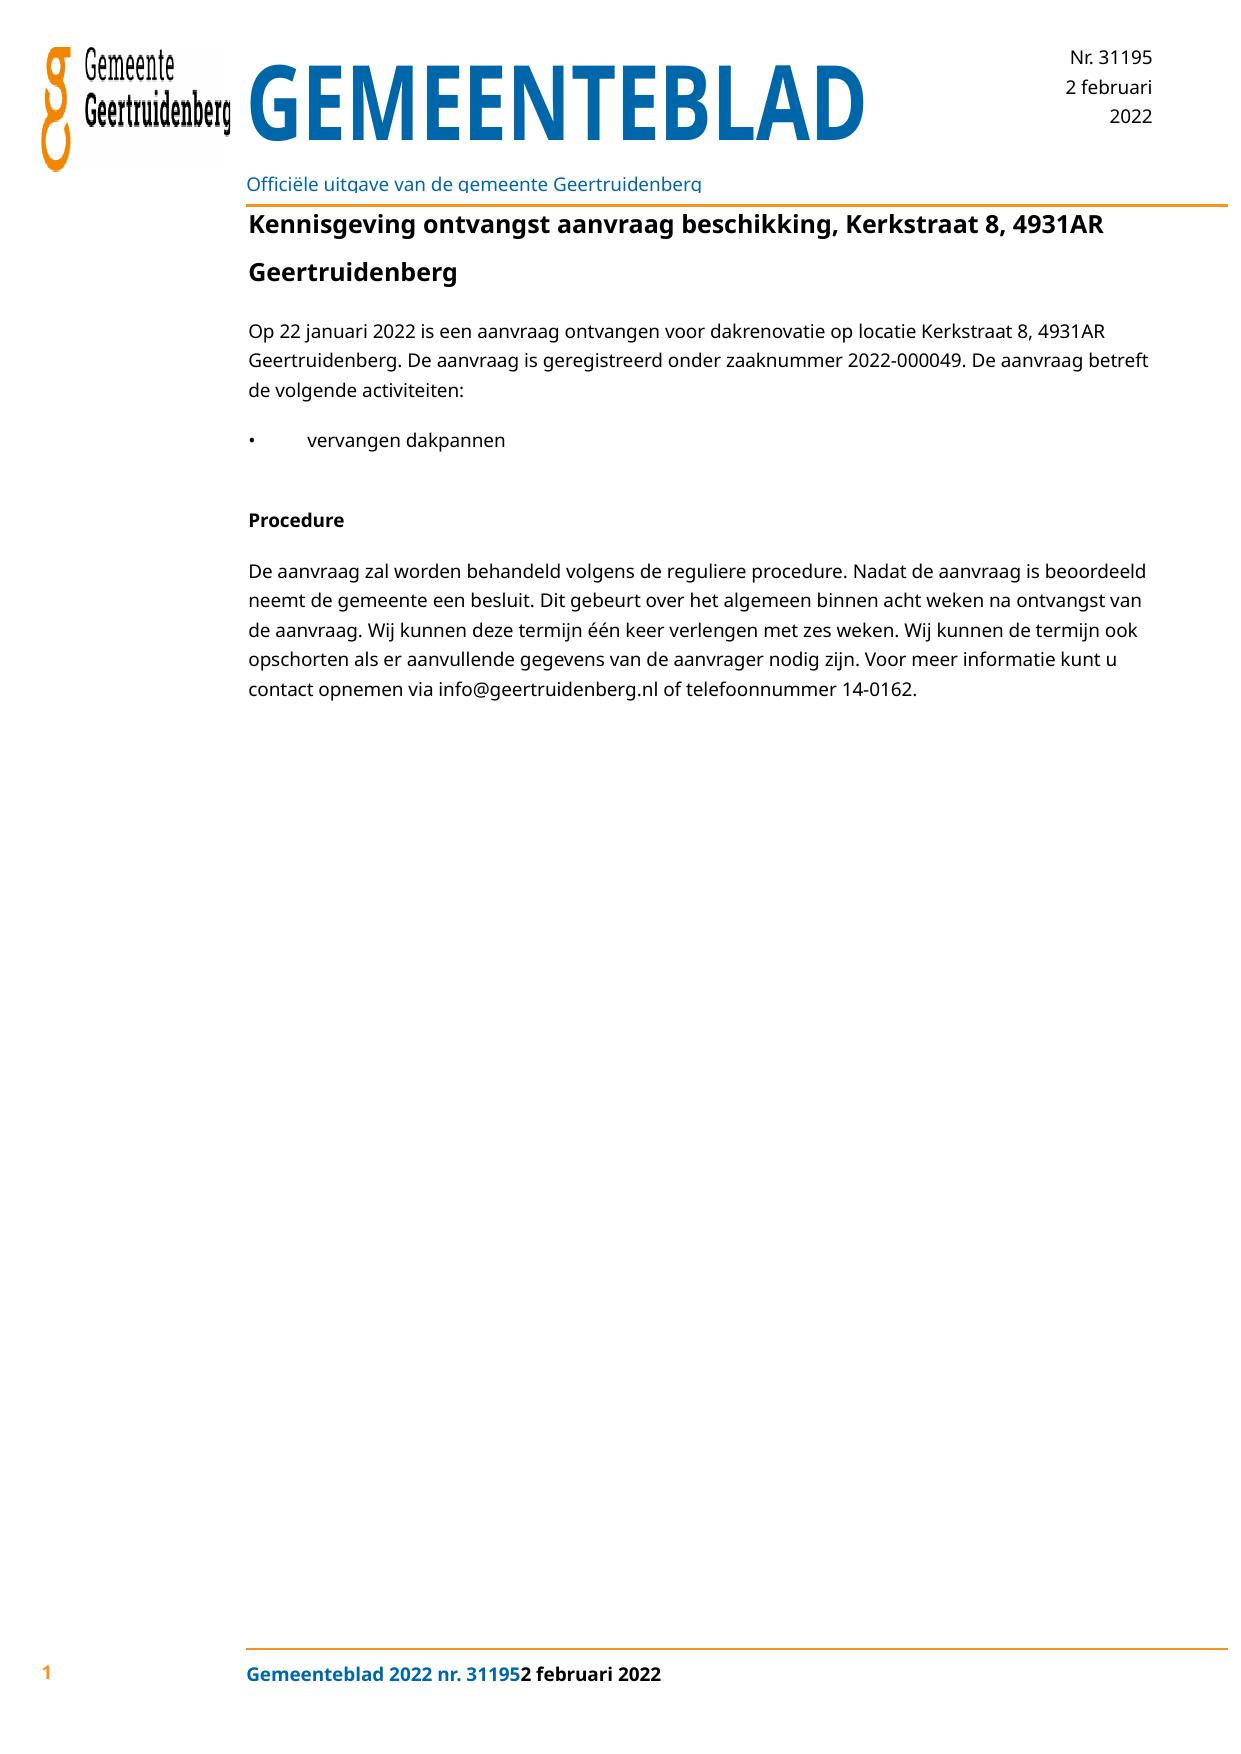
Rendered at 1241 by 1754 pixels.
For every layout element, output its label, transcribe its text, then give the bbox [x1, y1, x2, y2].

picture [41, 47, 231, 172]
text Procedure [248, 507, 1152, 533]
text Kennisgeving ontvangst aanvraag beschikking, Kerkstraat 8, 4931AR Geertruidenberg [248, 207, 1152, 288]
text Op 22 januari 2022 is een aanvraag ontvangen voor dakrenovatie op locatie Kerkstraat 8, 4931AR Geertruidenberg. De aanvraag is geregistreerd onder zaaknummer 2022-000049. De aanvraag betreft de volgende activiteiten: [248, 318, 1152, 403]
text De aanvraag zal worden behandeld volgens de reguliere procedure. Nadat de aanvraag is beoordeeld neemt de gemeente een besluit. Dit gebeurt over het algemeen binnen acht weken na ontvangst van de aanvraag. Wij kunnen deze termijn één keer verlengen met zes weken. Wij kunnen de termijn ook opschorten als er aanvullende gegevens van de aanvrager nodig zijn. Voor meer informatie kunt u contact opnemen via info@geertruidenberg.nl of telefoonnummer 14-0162. [248, 558, 1152, 702]
list vervangen dakpannen [248, 427, 1152, 453]
